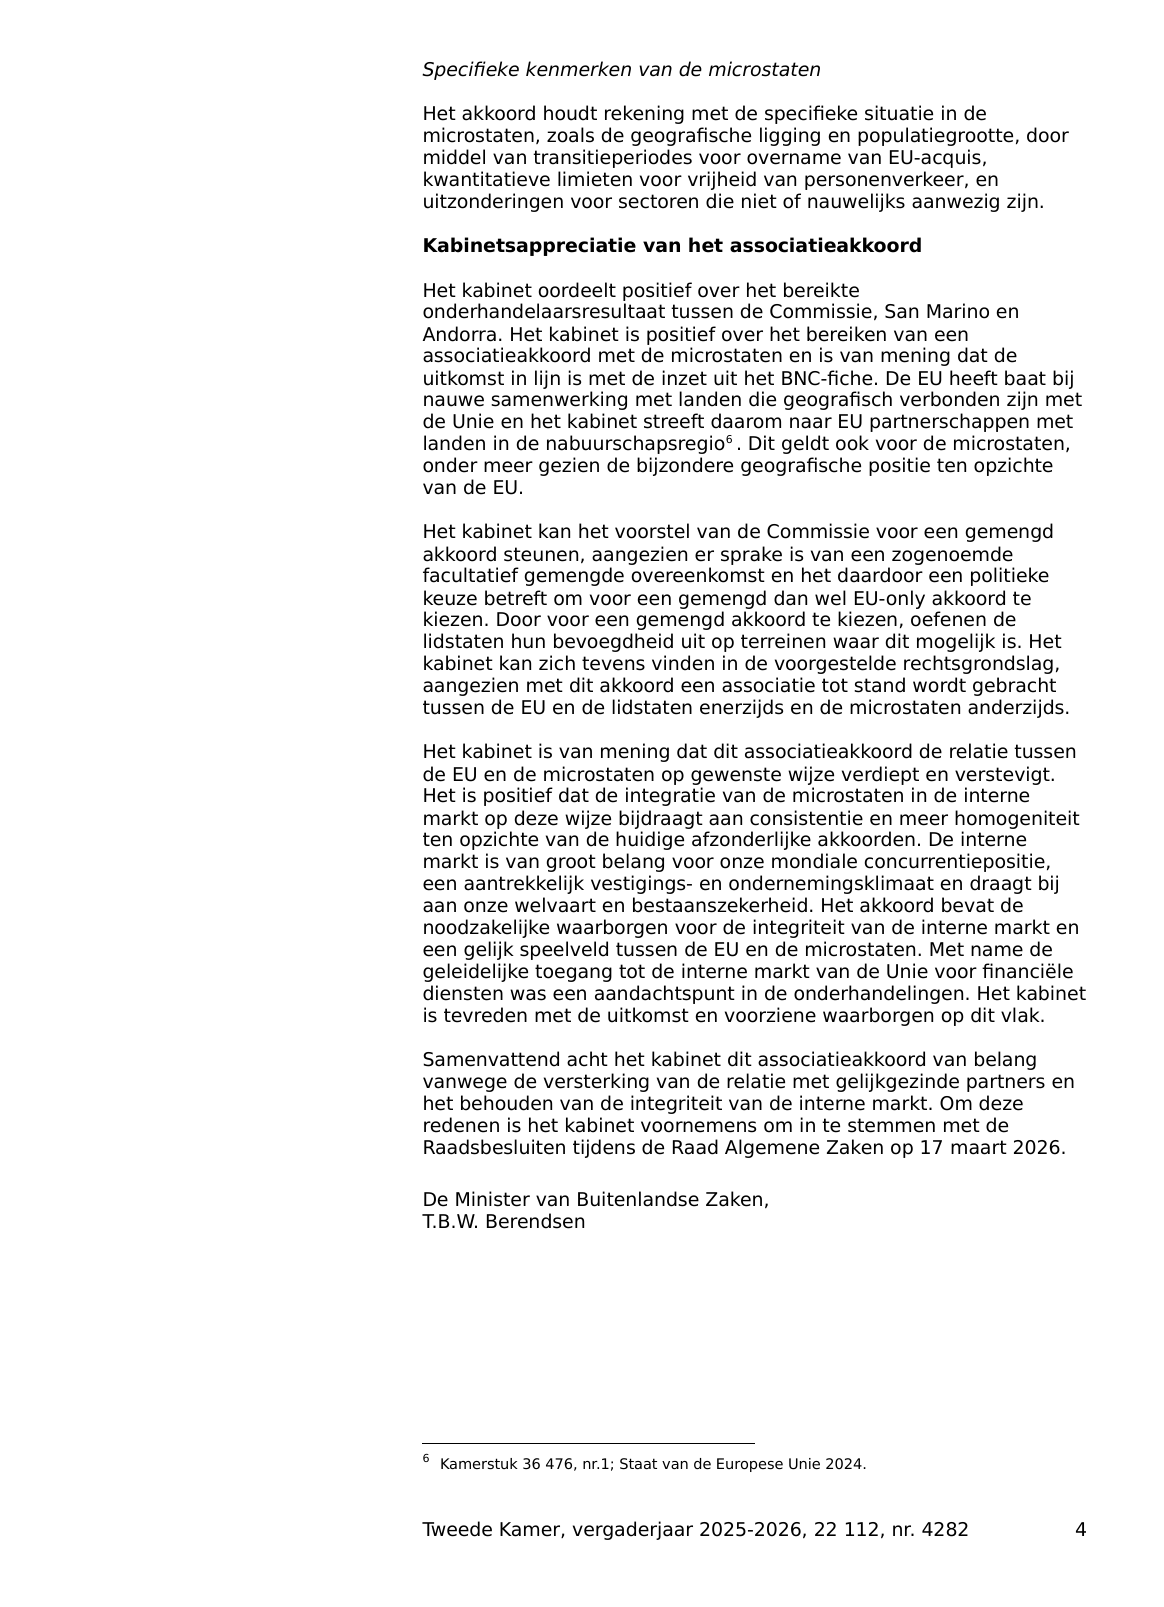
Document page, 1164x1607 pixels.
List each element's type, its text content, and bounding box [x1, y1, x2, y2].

text Kamerstuk 36 476, nr.1; Staat van de Europese Unie 2024. [422, 1452, 1087, 1474]
text Het kabinet oordeelt positief over het bereikte onderhandelaarsresultaat tussen de Commissie, San Marino en Andorra. Het kabinet is positief over het bereiken van een associatieakkoord met de microstaten en is van mening dat de uitkomst in lijn is met de inzet uit het BNC-fiche. De EU heeft baat bij nauwe samenwerking met landen die geografisch verbonden zijn met de Unie en het kabinet streeft daarom naar EU partnerschappen met landen in de nabuurschapsregio. Dit geldt ook voor de microstaten, onder meer gezien de bijzondere geografische positie ten opzichte van de EU. [422, 279, 1087, 499]
text Het kabinet kan het voorstel van de Commissie voor een gemengd akkoord steunen, aangezien er sprake is van een zogenoemde facultatief gemengde overeenkomst en het daardoor een politieke keuze betreft om voor een gemengd dan wel EU-only akkoord te kiezen. Door voor een gemengd akkoord te kiezen, oefenen de lidstaten hun bevoegdheid uit op terreinen waar dit mogelijk is. Het kabinet kan zich tevens vinden in de voorgestelde rechtsgrondslag, aangezien met dit akkoord een associatie tot stand wordt gebracht tussen de EU en de lidstaten enerzijds en de microstaten anderzijds. [422, 521, 1087, 719]
text Het akkoord houdt rekening met de specifieke situatie in de microstaten, zoals de geografische ligging en populatiegrootte, door middel van transitieperiodes voor overname van EU-acquis, kwantitatieve limieten voor vrijheid van personenverkeer, en uitzonderingen voor sectoren die niet of nauwelijks aanwezig zijn. [422, 103, 1087, 213]
subtitle Kabinetsappreciatie van het associatieakkoord [422, 235, 1087, 257]
text Het kabinet is van mening dat dit associatieakkoord de relatie tussen de EU en de microstaten op gewenste wijze verdiept en verstevigt. Het is positief dat de integratie van de microstaten in de interne markt op deze wijze bijdraagt aan consistentie en meer homogeniteit ten opzichte van de huidige afzonderlijke akkoorden. De interne markt is van groot belang voor onze mondiale concurrentiepositie, een aantrekkelijk vestigings- en ondernemingsklimaat en draagt bij aan onze welvaart en bestaanszekerheid. Het akkoord bevat de noodzakelijke waarborgen voor de integriteit van de interne markt en een gelijk speelveld tussen de EU en de microstaten. Met name de geleidelijke toegang tot de interne markt van de Unie voor financiële diensten was een aandachtspunt in de onderhandelingen. Het kabinet is tevreden met de uitkomst en voorziene waarborgen op dit vlak. [422, 741, 1087, 1027]
text Samenvattend acht het kabinet dit associatieakkoord van belang vanwege de versterking van de relatie met gelijkgezinde partners en het behouden van de integriteit van de interne markt. Om deze redenen is het kabinet voornemens om in te stemmen met de Raadsbesluiten tijdens de Raad Algemene Zaken op 17 maart 2026. [422, 1049, 1087, 1159]
subtitle Specifieke kenmerken van de microstaten [422, 59, 1087, 81]
text De Minister van Buitenlandse Zaken, T.B.W. Berendsen [422, 1189, 1087, 1233]
